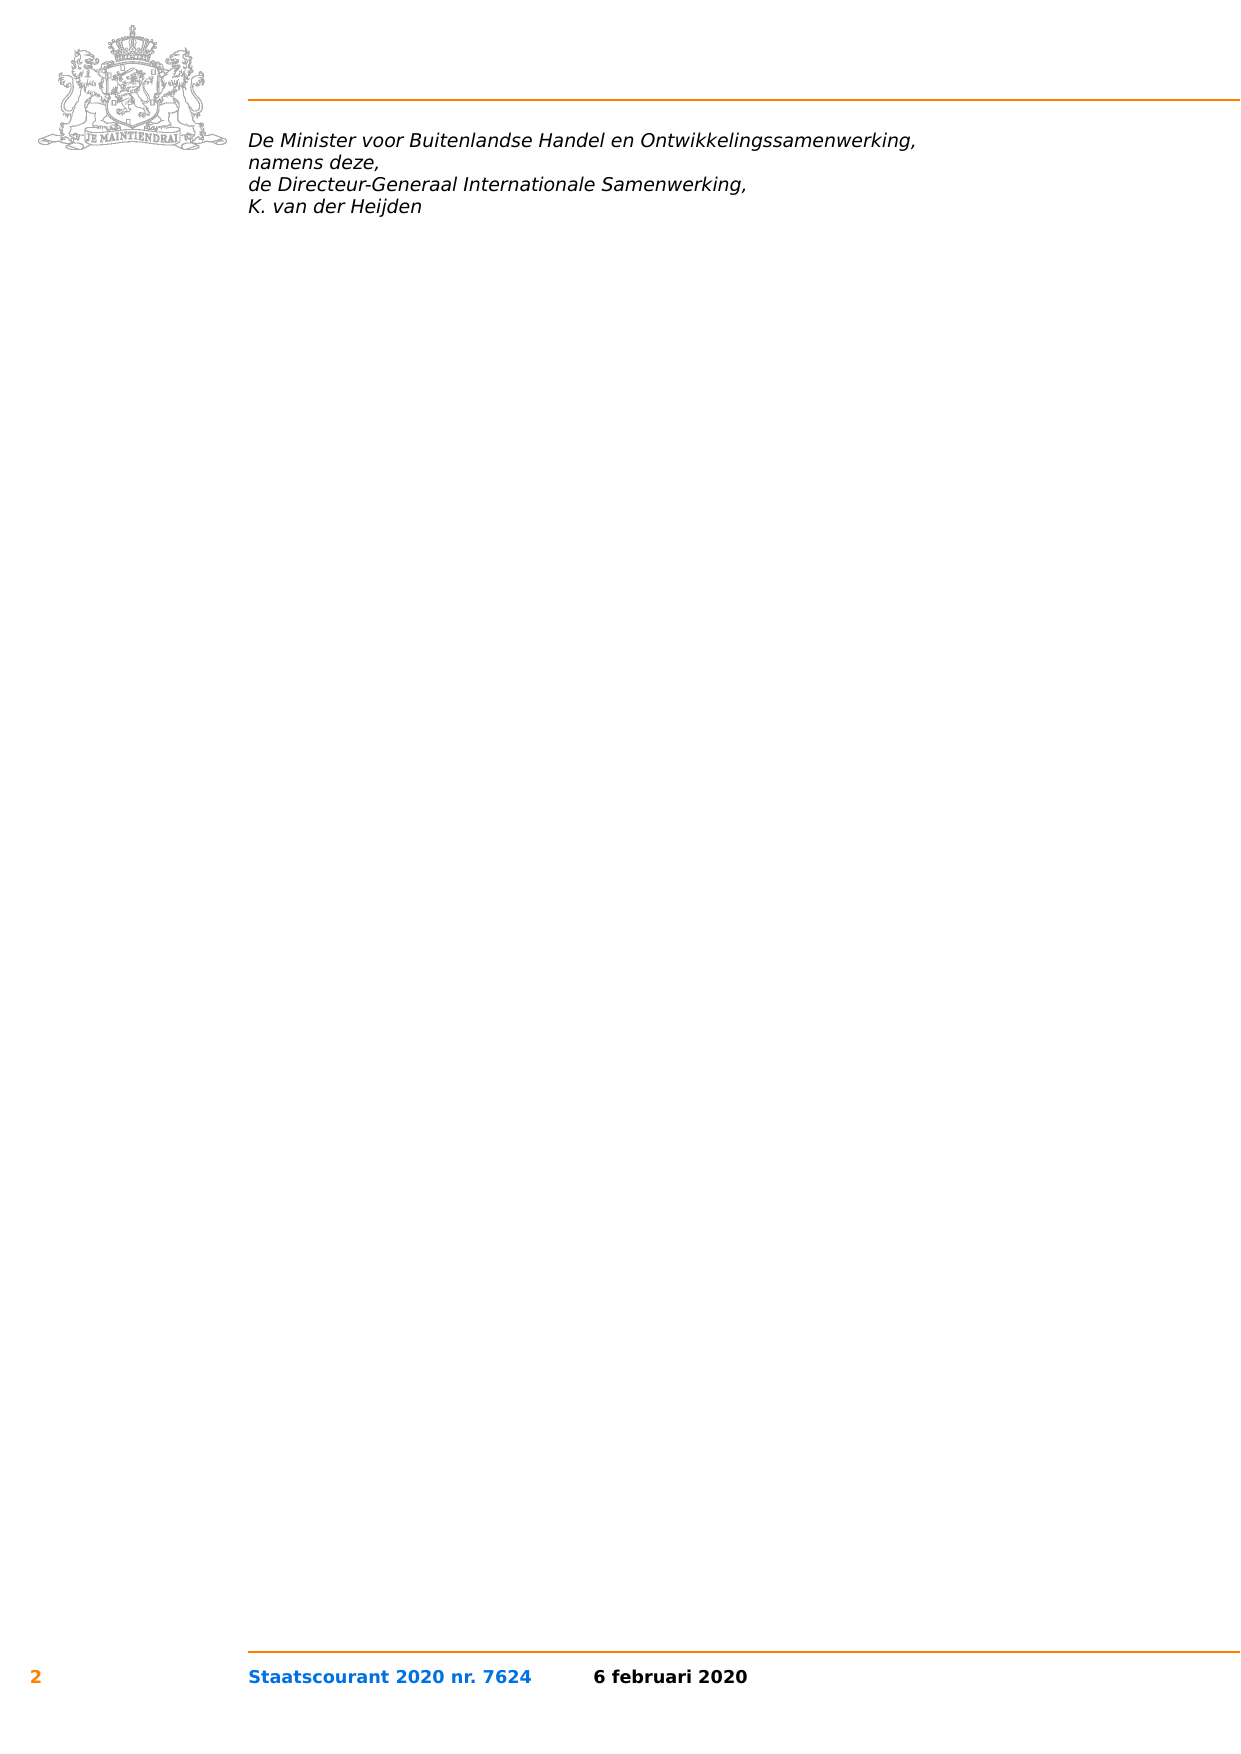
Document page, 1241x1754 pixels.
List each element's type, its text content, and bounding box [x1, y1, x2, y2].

picture [38, 25, 227, 150]
text De Minister voor Buitenlandse Handel en Ontwikkelingssamenwerking, namens deze, de Directeur-Generaal Internationale Samenwerking, K. van der Heijden [248, 130, 1163, 218]
